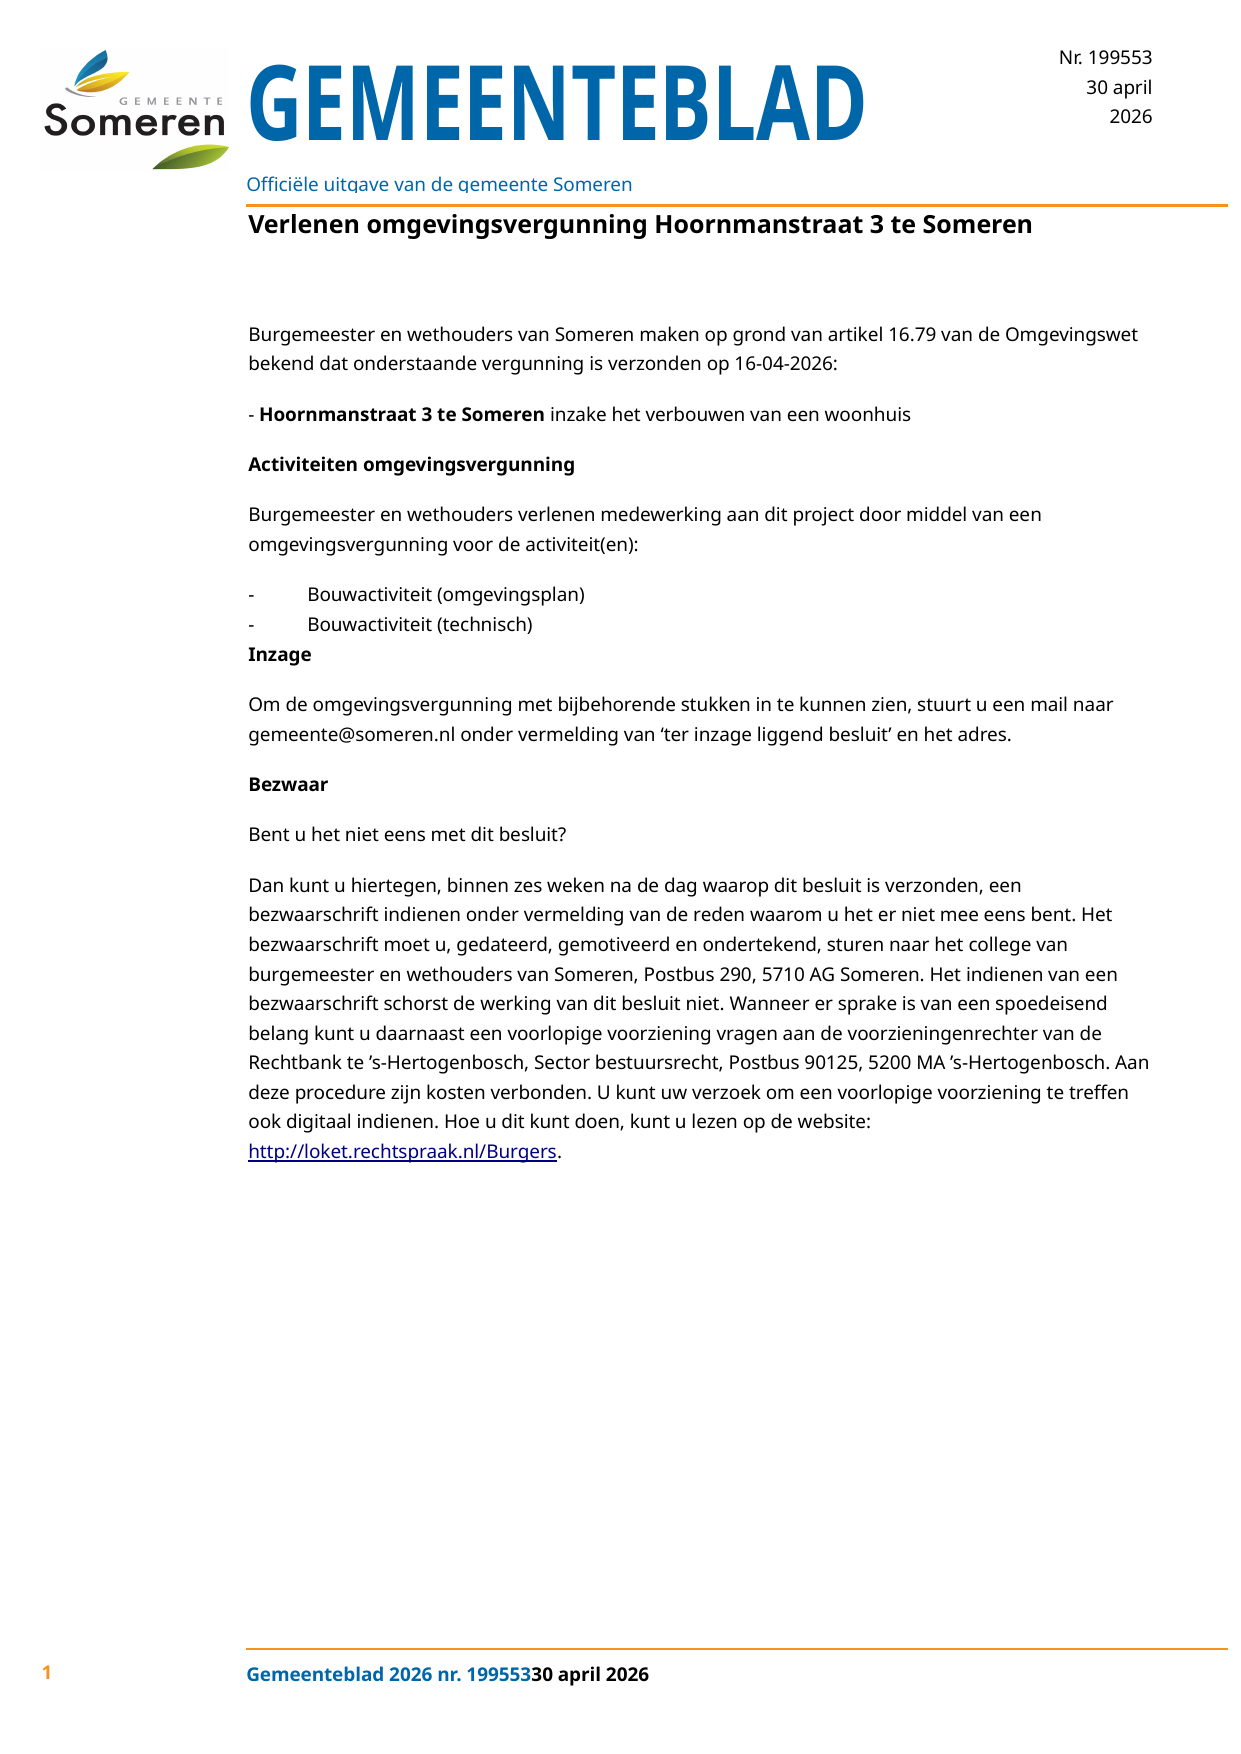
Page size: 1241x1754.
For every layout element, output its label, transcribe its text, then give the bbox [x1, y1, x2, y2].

text - Hoornmanstraat 3 te Someren inzake het verbouwen van een woonhuis [248, 401, 1152, 426]
list Bouwactiviteit (technisch) [248, 611, 1152, 637]
text Om de omgevingsvergunning met bijbehorende stukken in te kunnen zien, stuurt u een mail naar gemeente@someren.nl onder vermelding van ‘ter inzage liggend besluit’ en het adres. [248, 691, 1152, 746]
list Bouwactiviteit (omgevingsplan) [248, 582, 1152, 607]
text Inzage [248, 641, 1152, 666]
text Activiteiten omgevingsvergunning [248, 451, 1152, 477]
text Bent u het niet eens met dit besluit? [248, 822, 1152, 847]
text Burgemeester en wethouders verlenen medewerking aan dit project door middel van een omgevingsvergunning voor de activiteit(en): [248, 502, 1152, 557]
text Burgemeester en wethouders van Someren maken op grond van artikel 16.79 van de Omgevingswet bekend dat onderstaande vergunning is verzonden op 16-04-2026: [248, 321, 1152, 376]
text Dan kunt u hiertegen, binnen zes weken na de dag waarop dit besluit is verzonden, een bezwaarschrift indienen onder vermelding van de reden waarom u het er niet mee eens bent. Het bezwaarschrift moet u, gedateerd, gemotiveerd en ondertekend, sturen naar het college van burgemeester en wethouders van Someren, Postbus 290, 5710 AG Someren. Het indienen van een bezwaarschrift schorst de werking van dit besluit niet. Wanneer er sprake is van een spoedeisend belang kunt u daarnaast een voorlopige voorziening vragen aan de voorzieningenrechter van de Rechtbank te ’s-Hertogenbosch, Sector bestuursrecht, Postbus 90125, 5200 MA ’s-Hertogenbosch. Aan deze procedure zijn kosten verbonden. U kunt uw verzoek om een voorlopige voorziening te treffen ook digitaal indienen. Hoe u dit kunt doen, kunt u lezen op de website: http://loket.rechtspraak.nl/Burgers. [248, 872, 1152, 1164]
text Bezwaar [248, 771, 1152, 797]
text Verlenen omgevingsvergunning Hoornmanstraat 3 te Someren [248, 207, 1152, 241]
picture [41, 47, 231, 172]
